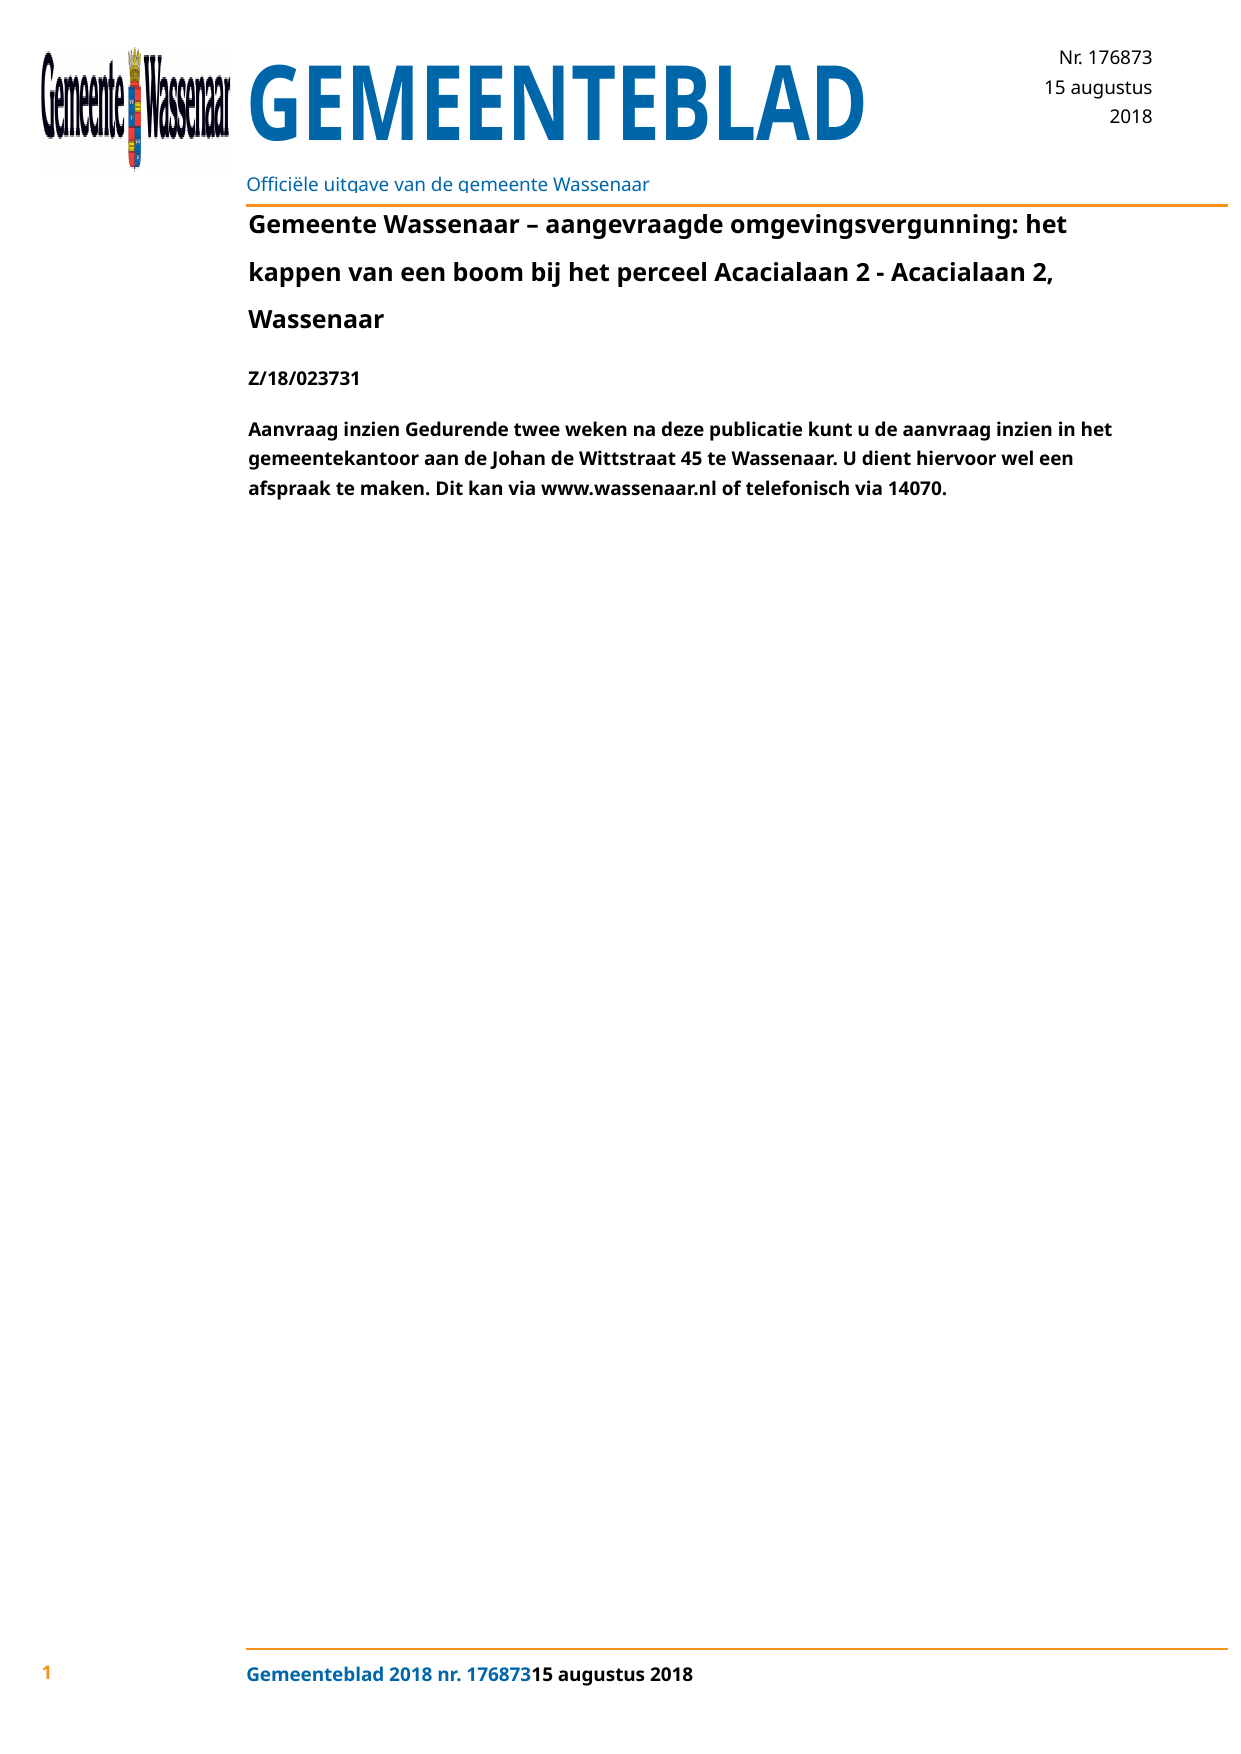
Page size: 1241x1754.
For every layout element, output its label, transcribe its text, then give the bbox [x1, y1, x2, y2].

picture [41, 47, 231, 172]
text Gemeente Wassenaar – aangevraagde omgevingsvergunning: het kappen van een boom bij het perceel Acacialaan 2 - Acacialaan 2, Wassenaar [248, 207, 1152, 336]
text Aanvraag inzien Gedurende twee weken na deze publicatie kunt u de aanvraag inzien in het gemeentekantoor aan de Johan de Wittstraat 45 te Wassenaar. U dient hiervoor wel een afspraak te maken. Dit kan via www.wassenaar.nl of telefonisch via 14070. [248, 416, 1152, 501]
text Z/18/023731 [248, 366, 1152, 391]
